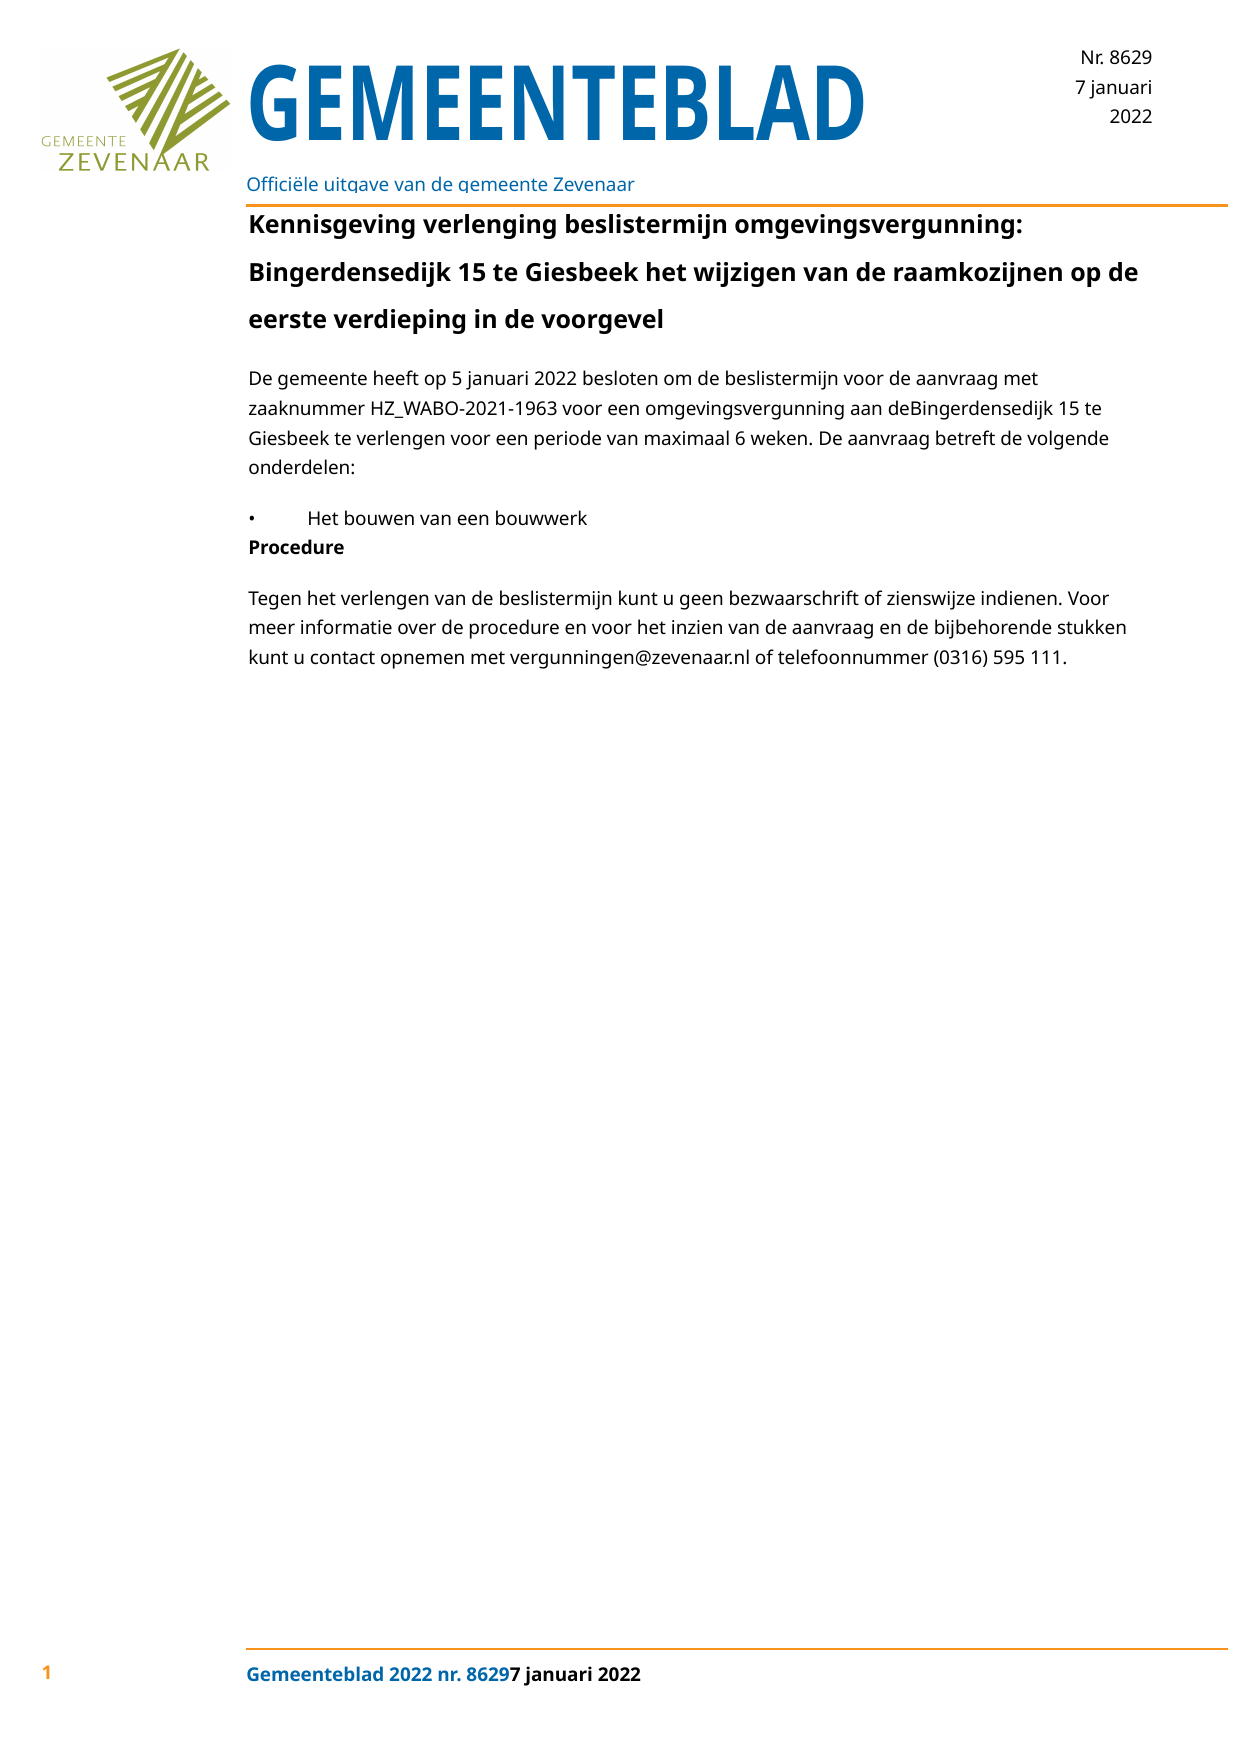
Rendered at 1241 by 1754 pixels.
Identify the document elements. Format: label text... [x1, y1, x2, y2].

picture [41, 47, 231, 172]
list Het bouwen van een bouwwerk [248, 505, 1152, 530]
text Procedure [248, 534, 1152, 560]
text Tegen het verlengen van de beslistermijn kunt u geen bezwaarschrift of zienswijze indienen. Voor meer informatie over de procedure en voor het inzien van de aanvraag en de bijbehorende stukken kunt u contact opnemen met vergunningen@zevenaar.nl of telefoonnummer (0316) 595 111. [248, 585, 1152, 669]
text Kennisgeving verlenging beslistermijn omgevingsvergunning: Bingerdensedijk 15 te Giesbeek het wijzigen van de raamkozijnen op de eerste verdieping in de voorgevel [248, 207, 1152, 336]
text De gemeente heeft op 5 januari 2022 besloten om de beslistermijn voor de aanvraag met zaaknummer HZ_WABO-2021-1963 voor een omgevingsvergunning aan deBingerdensedijk 15 te Giesbeek te verlengen voor een periode van maximaal 6 weken. De aanvraag betreft de volgende onderdelen: [248, 366, 1152, 480]
